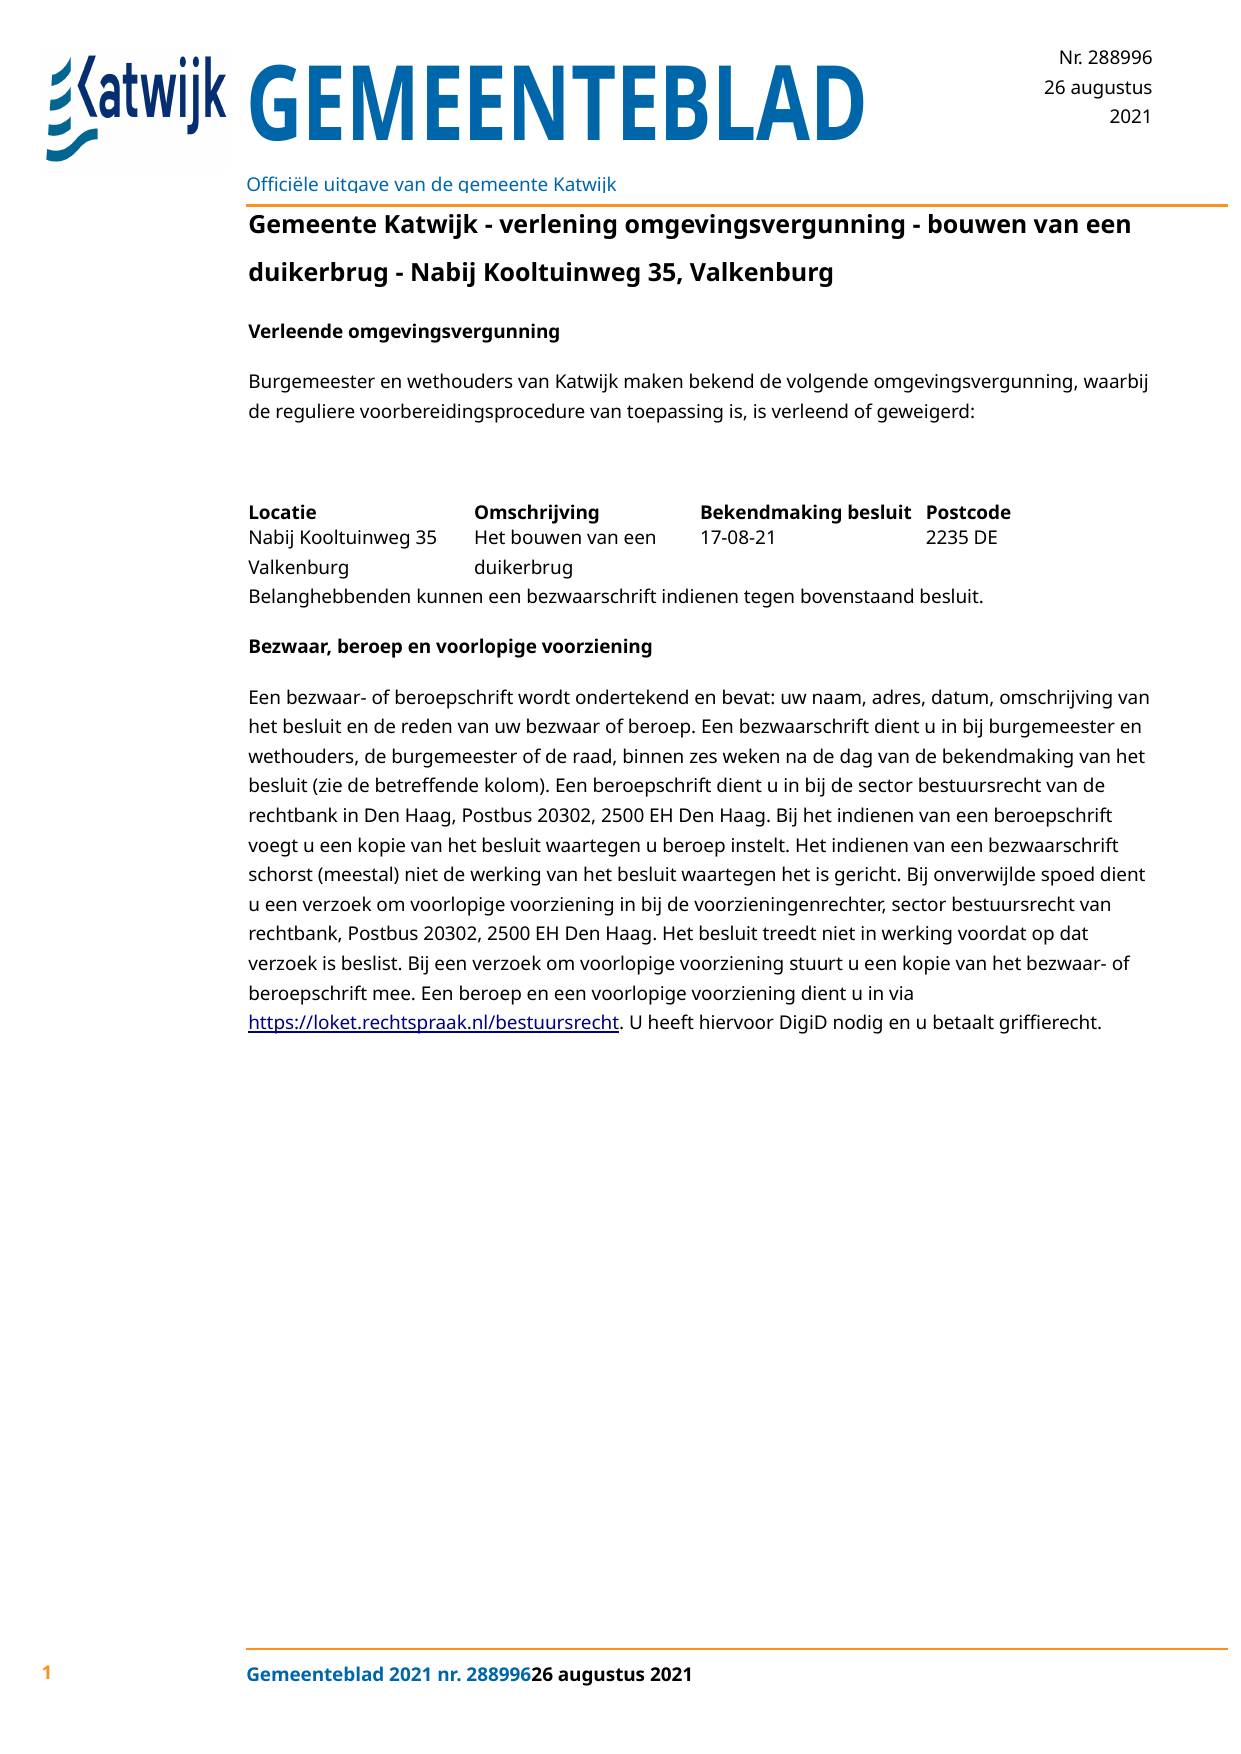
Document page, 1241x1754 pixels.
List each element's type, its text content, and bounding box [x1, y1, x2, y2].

text Belanghebbenden kunnen een bezwaarschrift indienen tegen bovenstaand besluit. [248, 583, 1152, 609]
table_header Postcode [926, 499, 1152, 524]
text Gemeente Katwijk - verlening omgevingsvergunning - bouwen van een duikerbrug - Nabij Kooltuinweg 35, Valkenburg [248, 207, 1152, 288]
text Burgemeester en wethouders van Katwijk maken bekend de volgende omgevingsvergunning, waarbij de reguliere voorbereidingsprocedure van toepassing is, is verleend of geweigerd: [248, 368, 1152, 424]
table_header Bekendmaking besluit [700, 499, 926, 524]
table_cell Het bouwen van een duikerbrug [474, 525, 700, 580]
picture [41, 47, 231, 172]
table_header Locatie [248, 499, 474, 524]
table_cell Nabij Kooltuinweg 35 Valkenburg [248, 525, 474, 580]
table_cell 17-08-21 [700, 525, 926, 580]
table_header Omschrijving [474, 499, 700, 524]
table_cell 2235 DE [926, 525, 1152, 580]
text Bezwaar, beroep en voorlopige voorziening [248, 633, 1152, 659]
text Verleende omgevingsvergunning [248, 318, 1152, 344]
text Een bezwaar- of beroepschrift wordt ondertekend en bevat: uw naam, adres, datum, omschrijving van het besluit en de reden van uw bezwaar of beroep. Een bezwaarschrift dient u in bij burgemeester en wethouders, de burgemeester of de raad, binnen zes weken na de dag van de bekendmaking van het besluit (zie de betreffende kolom). Een beroepschrift dient u in bij de sector bestuursrecht van de rechtbank in Den Haag, Postbus 20302, 2500 EH Den Haag. Bij het indienen van een beroepschrift voegt u een kopie van het besluit waartegen u beroep instelt. Het indienen van een bezwaarschrift schorst (meestal) niet de werking van het besluit waartegen het is gericht. Bij onverwijlde spoed dient u een verzoek om voorlopige voorziening in bij de voorzieningenrechter, sector bestuursrecht van rechtbank, Postbus 20302, 2500 EH Den Haag. Het besluit treedt niet in werking voordat op dat verzoek is beslist. Bij een verzoek om voorlopige voorziening stuurt u een kopie van het bezwaar- of beroepschrift mee. Een beroep en een voorlopige voorziening dient u in via https://loket.rechtspraak.nl/bestuursrecht. U heeft hiervoor DigiD nodig en u betaalt griffierecht. [248, 684, 1152, 1035]
